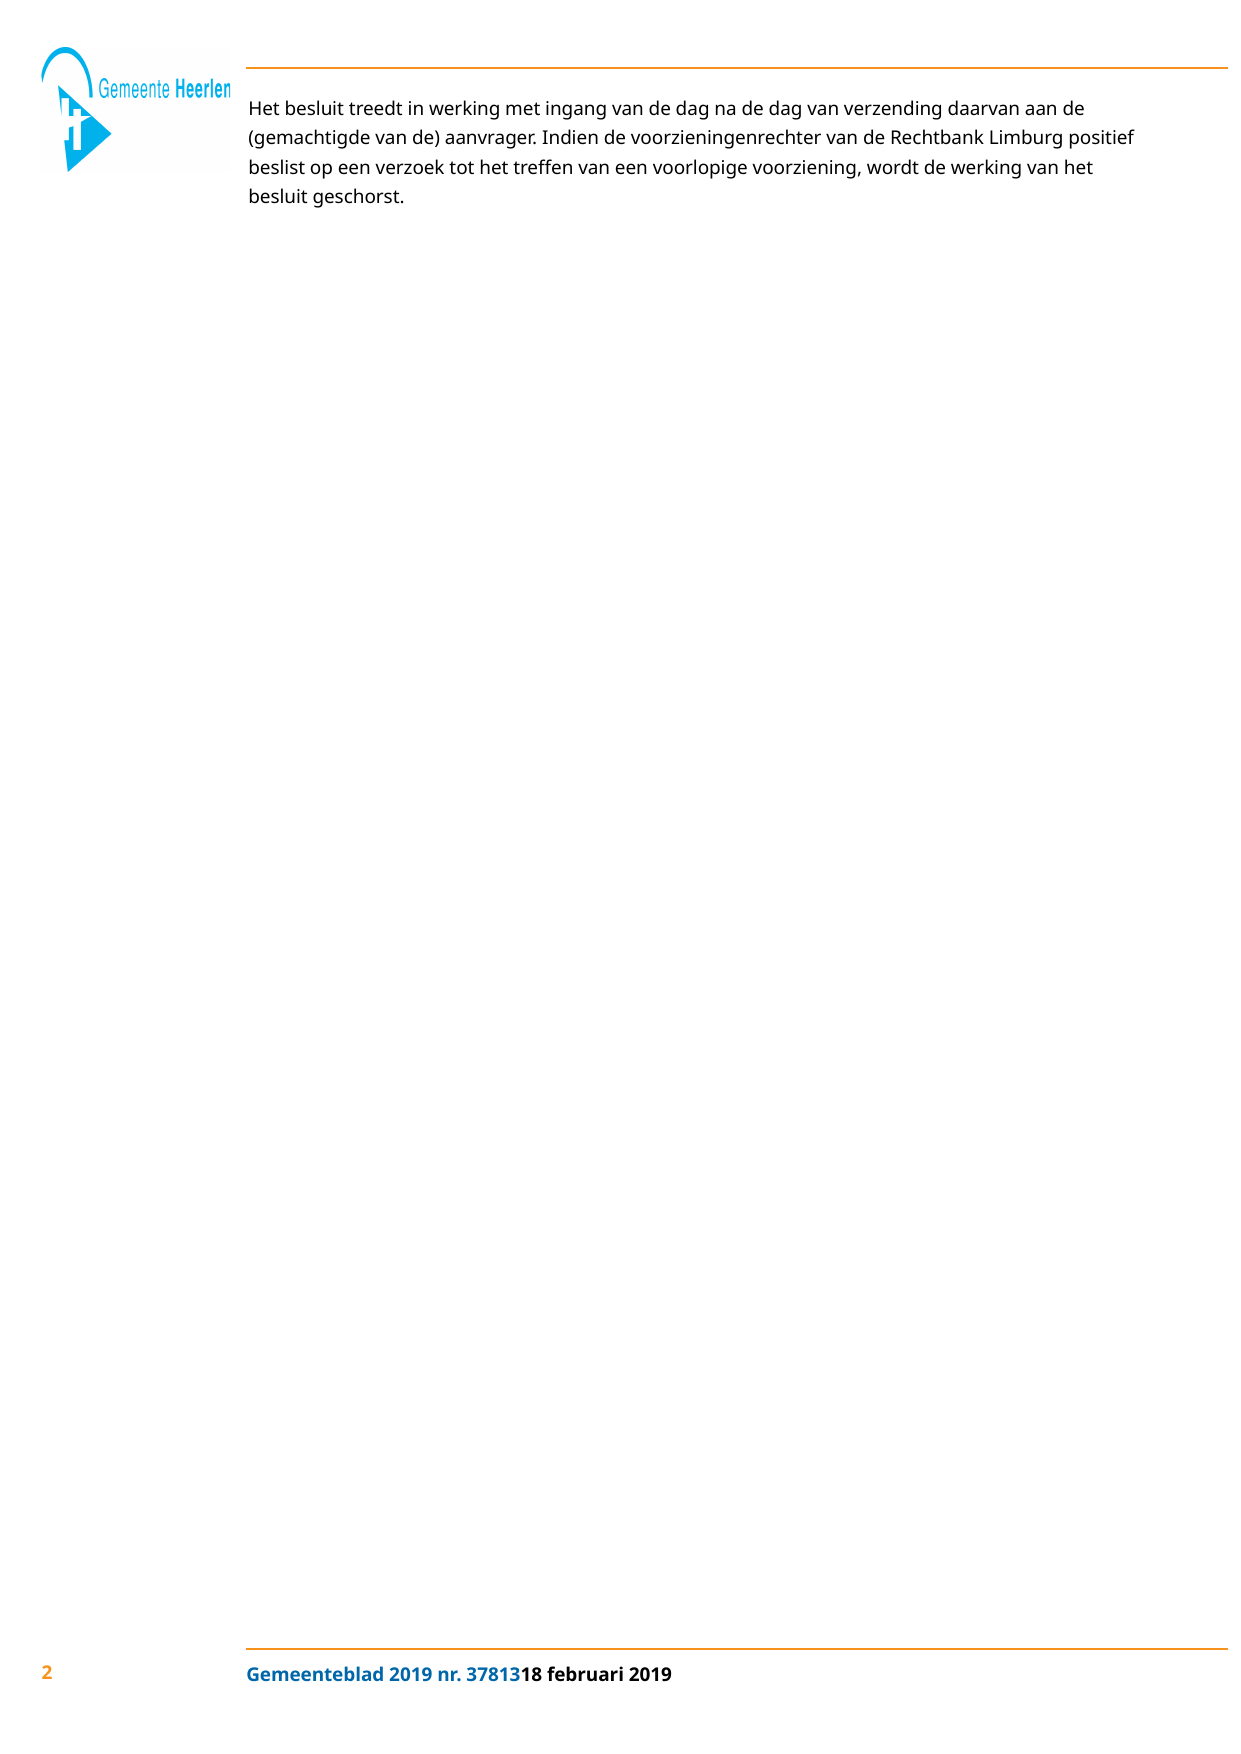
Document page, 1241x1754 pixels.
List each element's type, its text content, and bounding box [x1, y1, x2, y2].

picture [41, 47, 231, 172]
picture [41, 47, 58, 70]
text Het besluit treedt in werking met ingang van de dag na de dag van verzending daarvan aan de (gemachtigde van de) aanvrager. Indien de voorzieningenrechter van de Rechtbank Limburg positief beslist op een verzoek tot het treffen van een voorlopige voorziening, wordt de werking van het besluit geschorst. [248, 95, 1152, 209]
